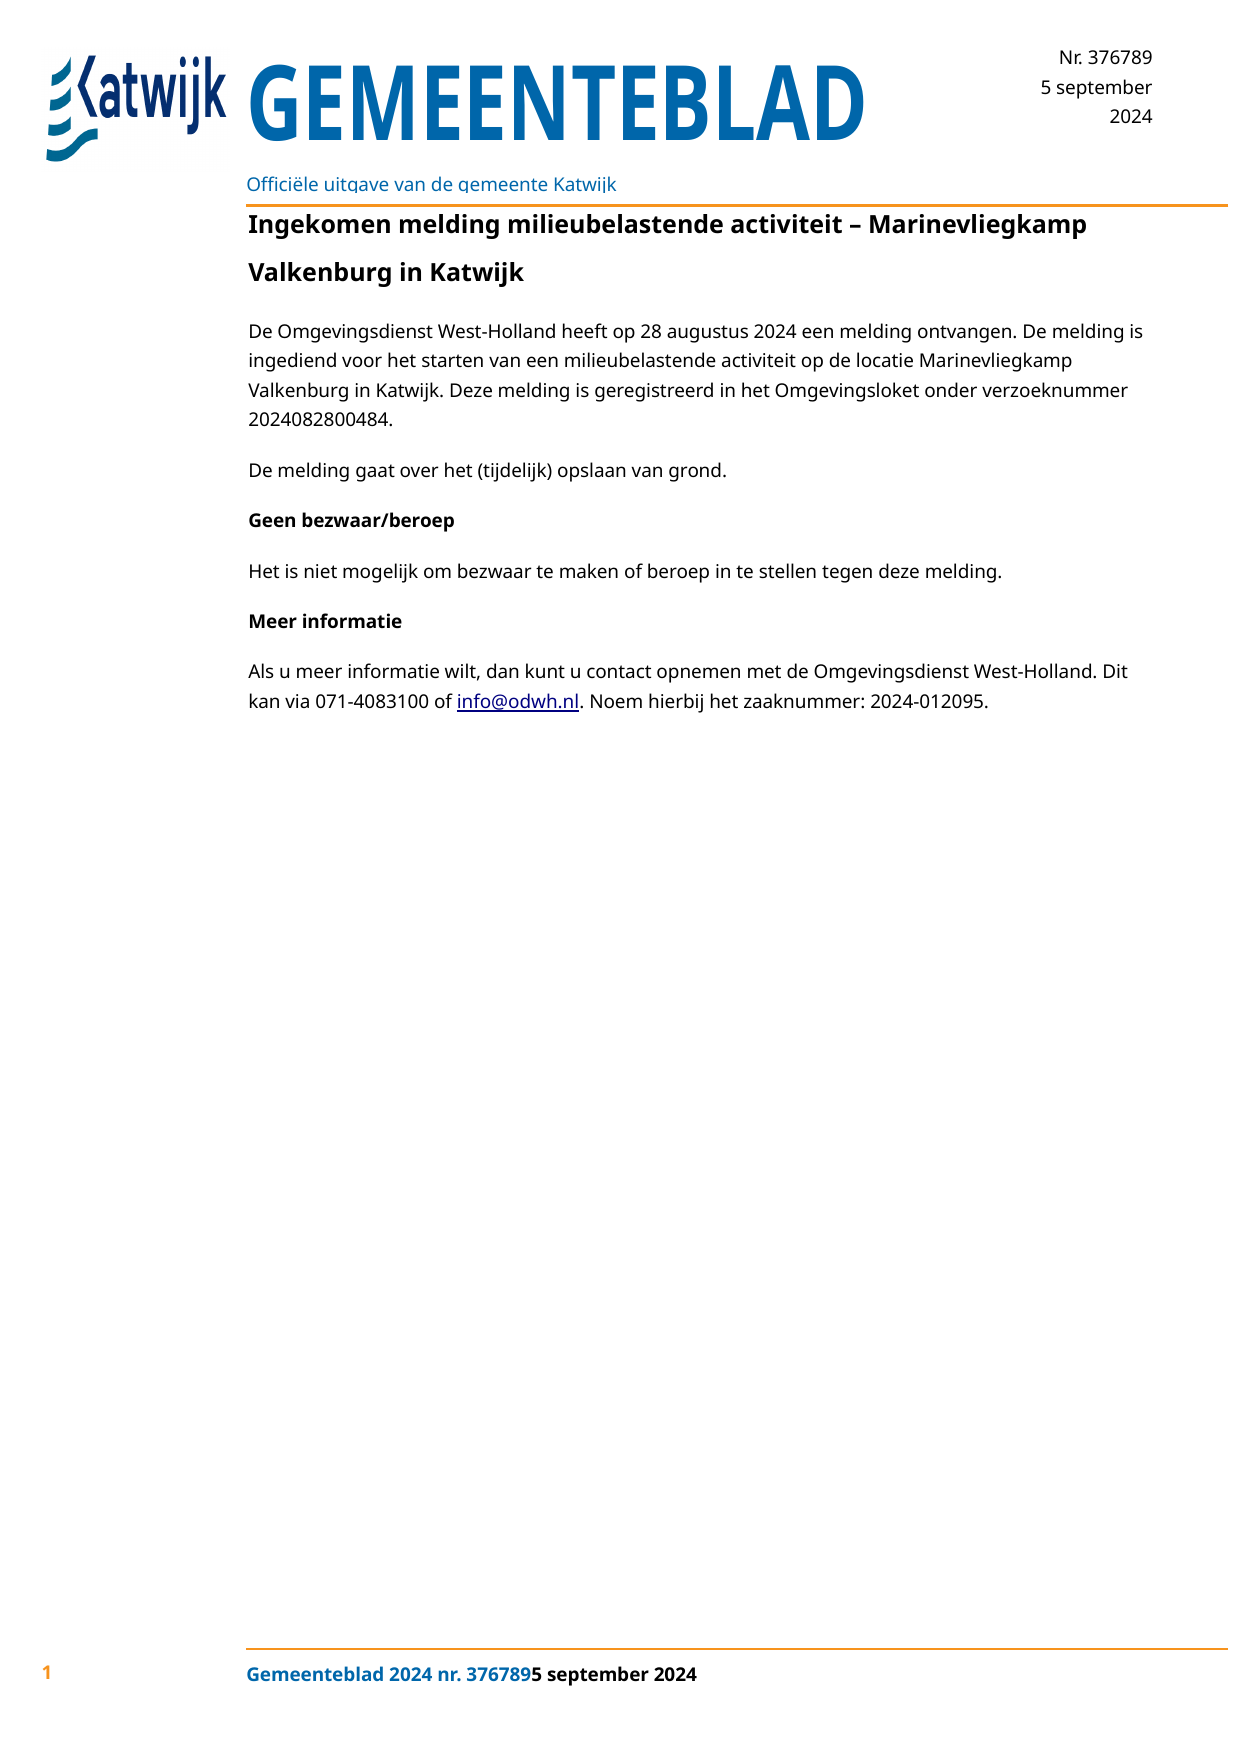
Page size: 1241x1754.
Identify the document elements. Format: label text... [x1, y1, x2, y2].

text Meer informatie [248, 608, 1152, 634]
text Ingekomen melding milieubelastende activiteit – Marinevliegkamp Valkenburg in Katwijk [248, 207, 1152, 288]
text De Omgevingsdienst West-Holland heeft op 28 augustus 2024 een melding ontvangen. De melding is ingediend voor het starten van een milieubelastende activiteit op de locatie Marinevliegkamp Valkenburg in Katwijk. Deze melding is geregistreerd in het Omgevingsloket onder verzoeknummer 2024082800484. [248, 318, 1152, 432]
text De melding gaat over het (tijdelijk) opslaan van grond. [248, 457, 1152, 483]
text Het is niet mogelijk om bezwaar te maken of beroep in te stellen tegen deze melding. [248, 558, 1152, 584]
text Geen bezwaar/beroep [248, 507, 1152, 533]
text Als u meer informatie wilt, dan kunt u contact opnemen met de Omgevingsdienst West-Holland. Dit kan via 071-4083100 of info@odwh.nl. Noem hierbij het zaaknummer: 2024-012095. [248, 659, 1152, 714]
picture [41, 47, 231, 172]
